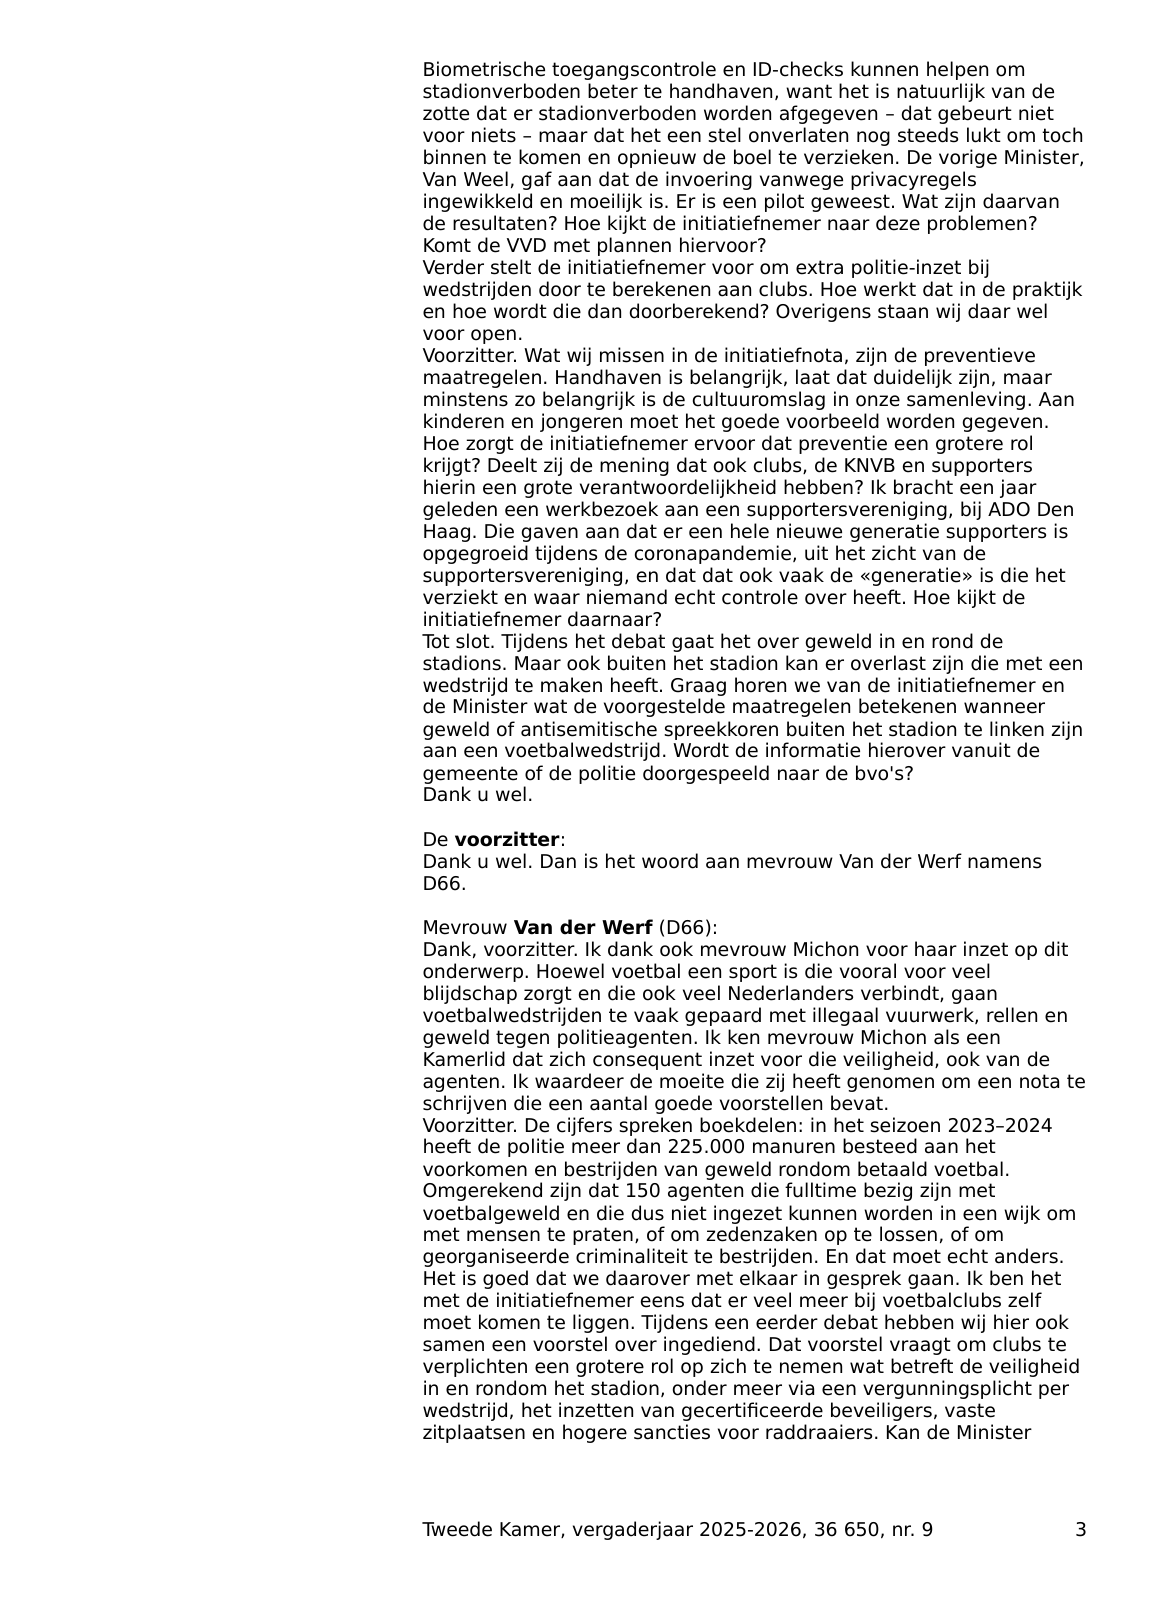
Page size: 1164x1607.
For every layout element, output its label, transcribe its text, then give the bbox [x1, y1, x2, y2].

text Biometrische toegangscontrole en ID-checks kunnen helpen om stadionverboden beter te handhaven, want het is natuurlijk van de zotte dat er stadionverboden worden afgegeven – dat gebeurt niet voor niets – maar dat het een stel onverlaten nog steeds lukt om toch binnen te komen en opnieuw de boel te verzieken. De vorige Minister, Van Weel, gaf aan dat de invoering vanwege privacyregels ingewikkeld en moeilijk is. Er is een pilot geweest. Wat zijn daarvan de resultaten? Hoe kijkt de initiatiefnemer naar deze problemen? Komt de VVD met plannen hiervoor? [422, 59, 1087, 257]
text De voorzitter: [422, 828, 1087, 851]
text Dank, voorzitter. Ik dank ook mevrouw Michon voor haar inzet op dit onderwerp. Hoewel voetbal een sport is die vooral voor veel blijdschap zorgt en die ook veel Nederlanders verbindt, gaan voetbalwedstrijden te vaak gepaard met illegaal vuurwerk, rellen en geweld tegen politieagenten. Ik ken mevrouw Michon als een Kamerlid dat zich consequent inzet voor die veiligheid, ook van de agenten. Ik waardeer de moeite die zij heeft genomen om een nota te schrijven die een aantal goede voorstellen bevat. [422, 939, 1087, 1114]
text Voorzitter. De cijfers spreken boekdelen: in het seizoen 2023–2024 heeft de politie meer dan 225.000 manuren besteed aan het voorkomen en bestrijden van geweld rondom betaald voetbal. Omgerekend zijn dat 150 agenten die fulltime bezig zijn met voetbalgeweld en die dus niet ingezet kunnen worden in een wijk om met mensen te praten, of om zedenzaken op te lossen, of om georganiseerde criminaliteit te bestrijden. En dat moet echt anders. Het is goed dat we daarover met elkaar in gesprek gaan. Ik ben het met de initiatiefnemer eens dat er veel meer bij voetbalclubs zelf moet komen te liggen. Tijdens een eerder debat hebben wij hier ook samen een voorstel over ingediend. Dat voorstel vraagt om clubs te verplichten een grotere rol op zich te nemen wat betreft de veiligheid in en rondom het stadion, onder meer via een vergunningsplicht per wedstrijd, het inzetten van gecertificeerde beveiligers, vaste zitplaatsen en hogere sancties voor raddraaiers. Kan de Minister [422, 1114, 1087, 1444]
text Mevrouw Van der Werf (D66): [422, 917, 1087, 939]
text Tot slot. Tijdens het debat gaat het over geweld in en rond de stadions. Maar ook buiten het stadion kan er overlast zijn die met een wedstrijd te maken heeft. Graag horen we van de initiatiefnemer en de Minister wat de voorgestelde maatregelen betekenen wanneer geweld of antisemitische spreekkoren buiten het stadion te linken zijn aan een voetbalwedstrijd. Wordt de informatie hierover vanuit de gemeente of de politie doorgespeeld naar de bvo's? [422, 631, 1087, 784]
text Voorzitter. Wat wij missen in de initiatiefnota, zijn de preventieve maatregelen. Handhaven is belangrijk, laat dat duidelijk zijn, maar minstens zo belangrijk is de cultuuromslag in onze samenleving. Aan kinderen en jongeren moet het goede voorbeeld worden gegeven. Hoe zorgt de initiatiefnemer ervoor dat preventie een grotere rol krijgt? Deelt zij de mening dat ook clubs, de KNVB en supporters hierin een grote verantwoordelijkheid hebben? Ik bracht een jaar geleden een werkbezoek aan een supportersvereniging, bij ADO Den Haag. Die gaven aan dat er een hele nieuwe generatie supporters is opgegroeid tijdens de coronapandemie, uit het zicht van de supportersvereniging, en dat dat ook vaak de «generatie» is die het verziekt en waar niemand echt controle over heeft. Hoe kijkt de initiatiefnemer daarnaar? [422, 345, 1087, 631]
text Dank u wel. Dan is het woord aan mevrouw Van der Werf namens D66. [422, 851, 1087, 894]
text Dank u wel. [422, 784, 1087, 806]
text Verder stelt de initiatiefnemer voor om extra politie-inzet bij wedstrijden door te berekenen aan clubs. Hoe werkt dat in de praktijk en hoe wordt die dan doorberekend? Overigens staan wij daar wel voor open. [422, 257, 1087, 345]
